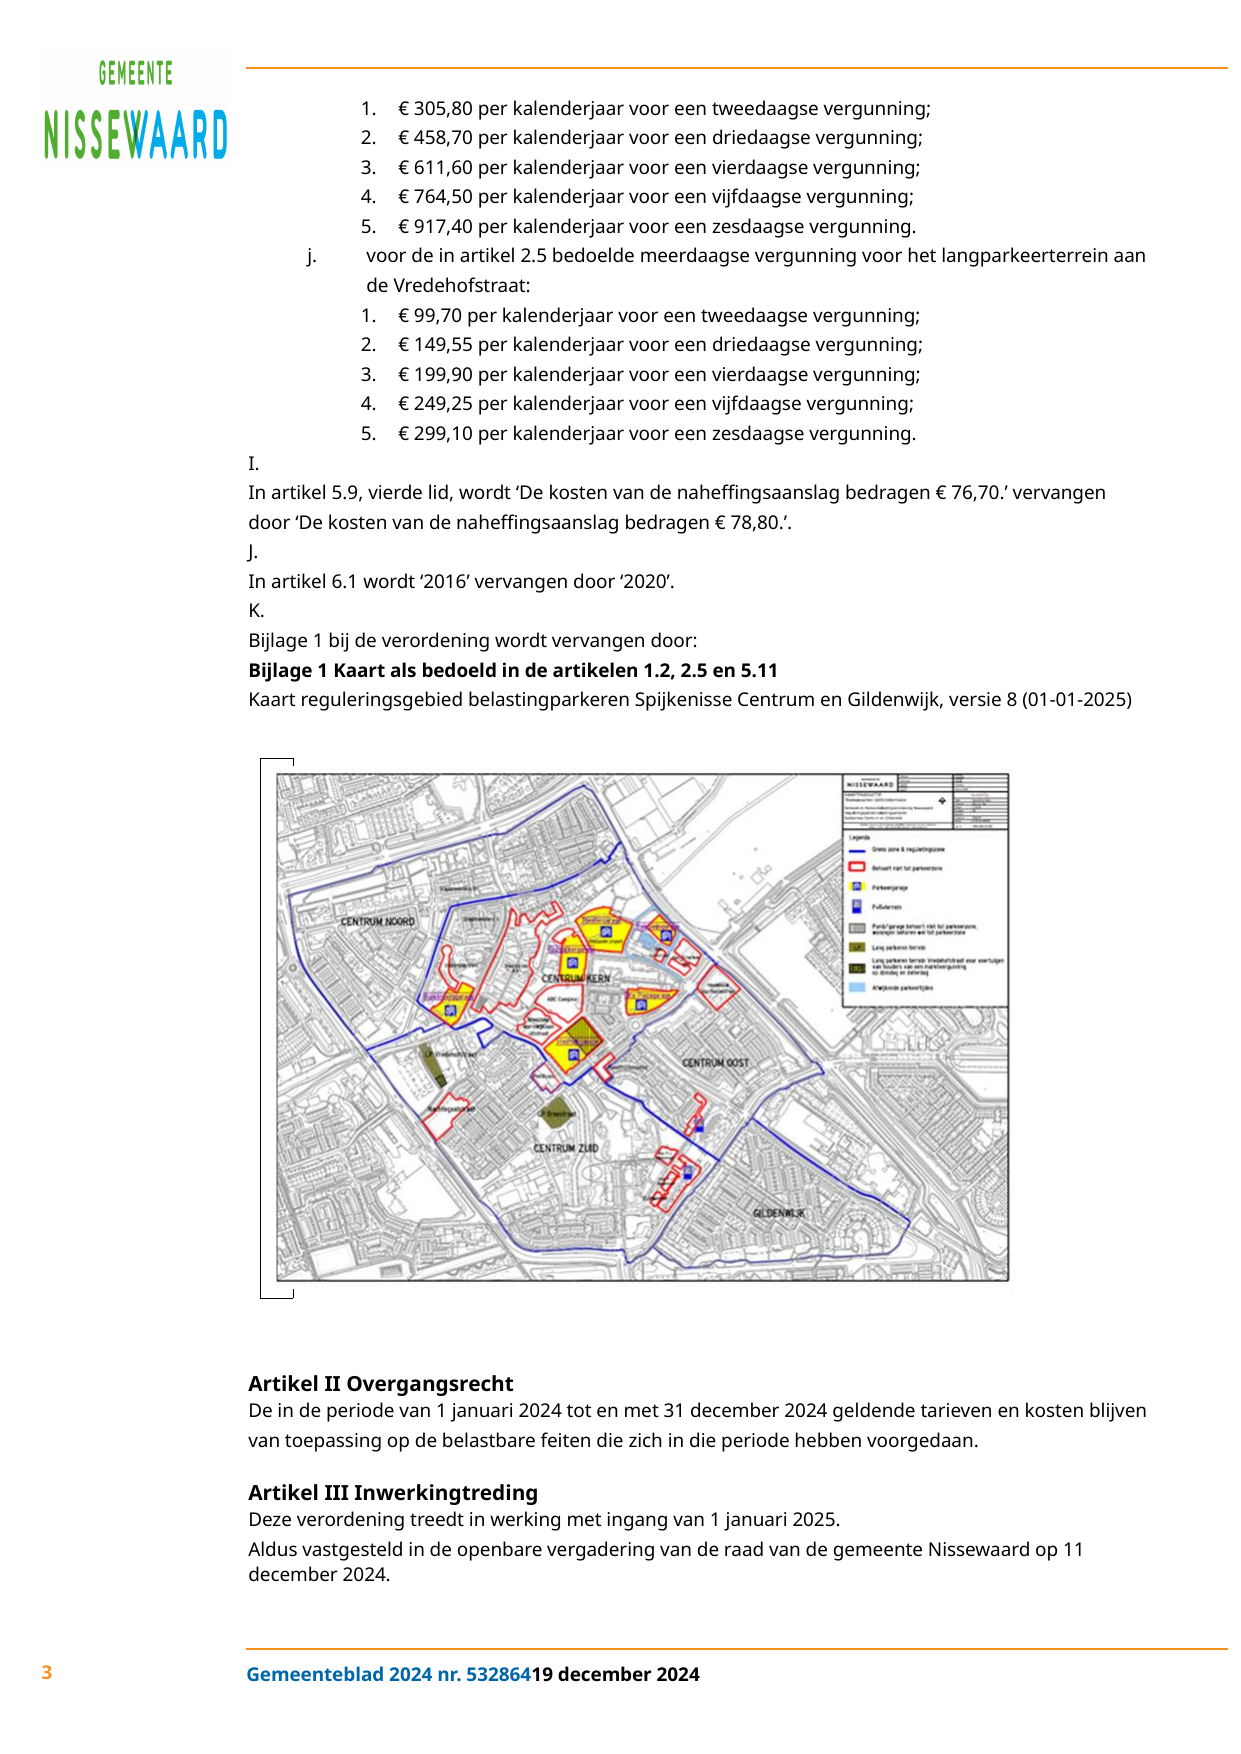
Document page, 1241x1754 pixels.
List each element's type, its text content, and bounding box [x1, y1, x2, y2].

text Artikel II Overgangsrecht [248, 1369, 1152, 1398]
text In artikel 5.9, vierde lid, wordt ‘De kosten van de naheffingsaanslag bedragen € 76,70.’ vervangen door ‘De kosten van de naheffingsaanslag bedragen € 78,80.’. [248, 479, 1152, 535]
text J. [248, 538, 1152, 564]
text In artikel 6.1 wordt ‘2016’ vervangen door ‘2020’. [248, 568, 1152, 594]
list € 299,10 per kalenderjaar voor een zesdaagse vergunning. [361, 420, 1152, 446]
list € 611,60 per kalenderjaar voor een vierdaagse vergunning; [361, 154, 1152, 180]
text Kaart reguleringsgebied belastingparkeren Spijkenisse Centrum en Gildenwijk, versie 8 (01-01-2025) [248, 686, 1152, 712]
list € 458,70 per kalenderjaar voor een driedaagse vergunning; [361, 124, 1152, 150]
picture [41, 47, 231, 172]
text Bijlage 1 Kaart als bedoeld in de artikelen 1.2, 2.5 en 5.11 [248, 657, 1152, 683]
text K. [248, 598, 1152, 623]
text I. [248, 450, 1152, 476]
list € 917,40 per kalenderjaar voor een zesdaagse vergunning. [361, 213, 1152, 239]
list € 305,80 per kalenderjaar voor een tweedaagse vergunning; [361, 95, 1152, 121]
text Aldus vastgesteld in de openbare vergadering van de raad van de gemeente Nissewaard op 11 december 2024. [248, 1536, 1152, 1587]
text Bijlage 1 bij de verordening wordt vervangen door: [248, 627, 1152, 653]
list € 149,55 per kalenderjaar voor een driedaagse vergunning; [361, 331, 1152, 357]
list voor de in artikel 2.5 bedoelde meerdaagse vergunning voor het langparkeerterrein aan de Vredehofstraat: [307, 243, 1152, 298]
list € 199,90 per kalenderjaar voor een vierdaagse vergunning; [361, 361, 1152, 387]
text De in de periode van 1 januari 2024 tot en met 31 december 2024 geldende tarieven en kosten blijven van toepassing op de belastbare feiten die zich in die periode hebben voorgedaan. [248, 1398, 1152, 1453]
text Deze verordening treedt in werking met ingang van 1 januari 2025. [248, 1506, 1152, 1532]
list € 249,25 per kalenderjaar voor een vijfdaagse vergunning; [361, 391, 1152, 416]
picture [268, 766, 1019, 1289]
text Artikel III Inwerkingtreding [248, 1478, 1152, 1506]
list € 764,50 per kalenderjaar voor een vijfdaagse vergunning; [361, 183, 1152, 209]
list € 99,70 per kalenderjaar voor een tweedaagse vergunning; [361, 302, 1152, 328]
